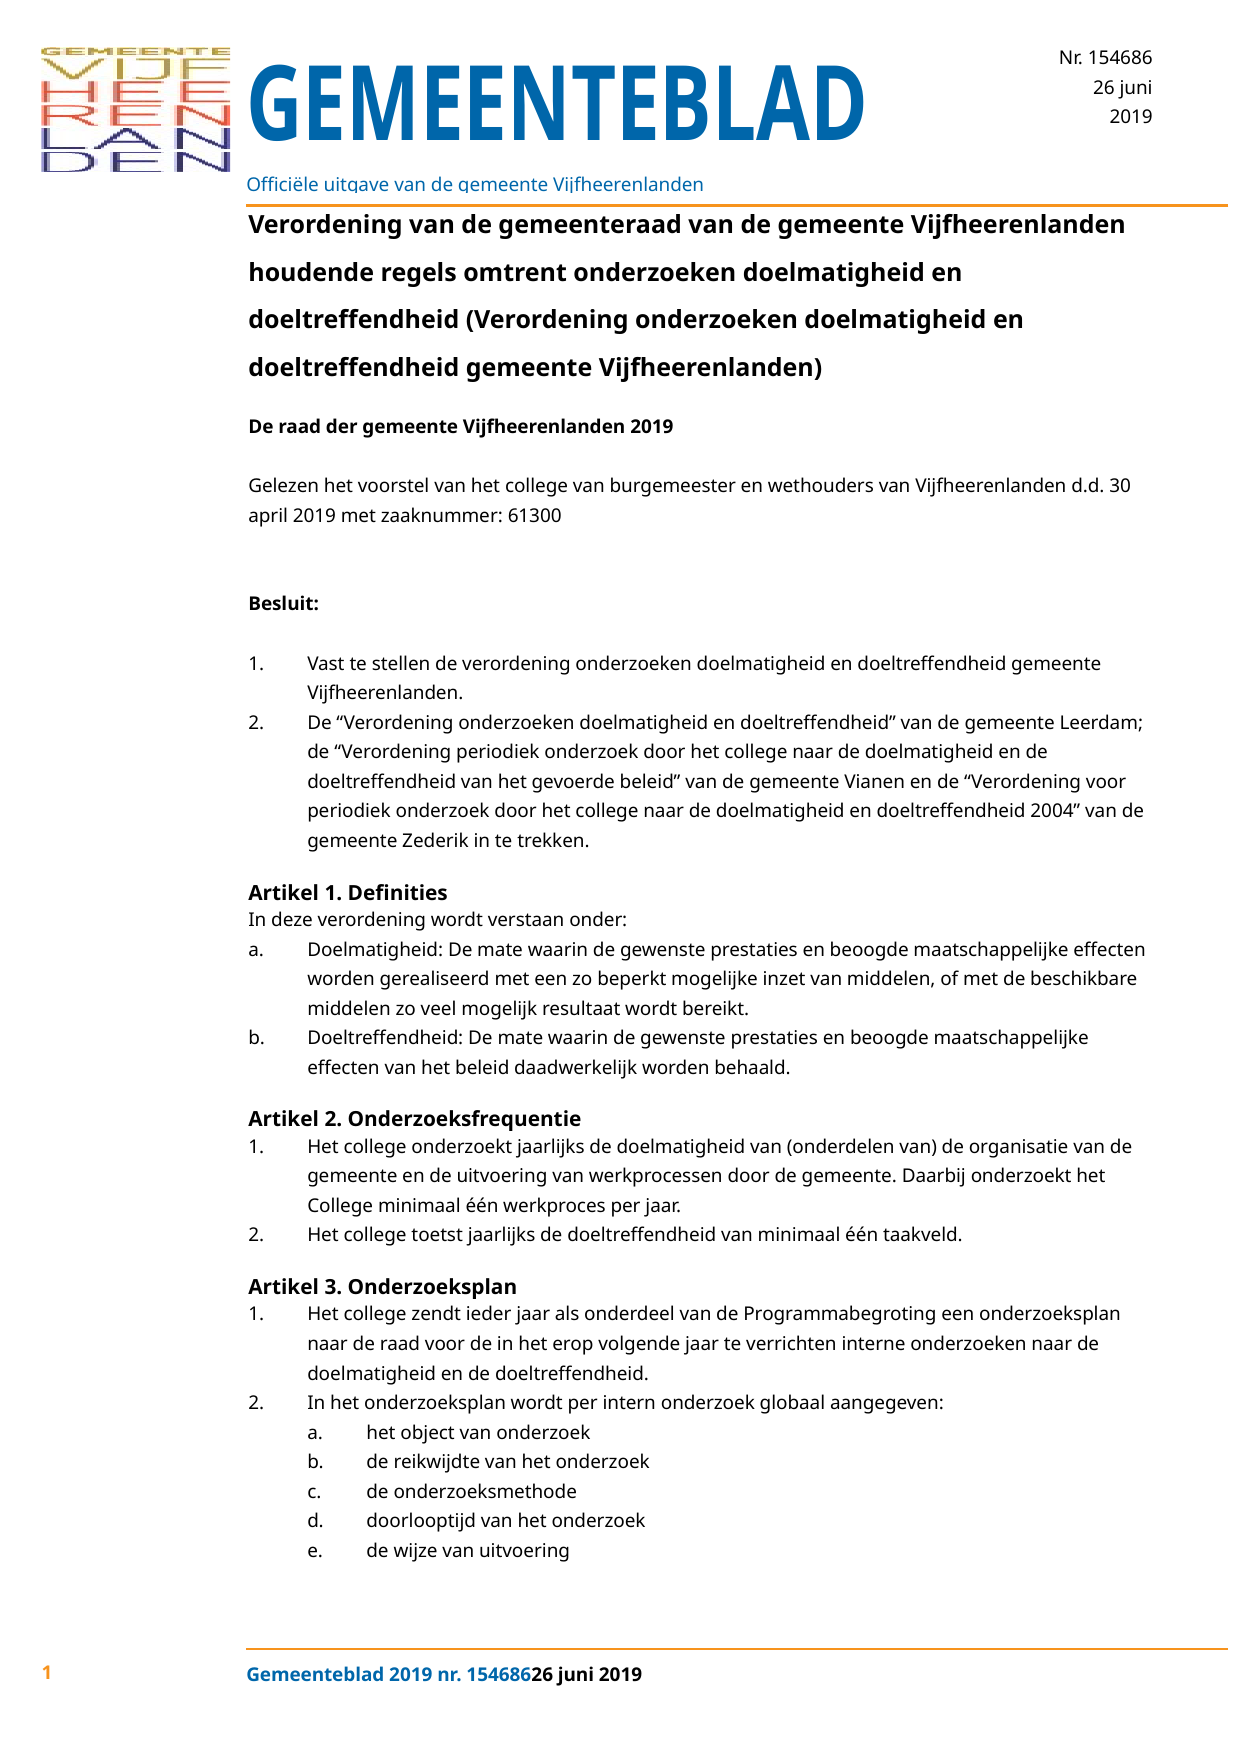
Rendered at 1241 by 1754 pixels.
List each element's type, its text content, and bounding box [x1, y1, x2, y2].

text Artikel 3. Onderzoeksplan [248, 1272, 1152, 1301]
list Het college onderzoekt jaarlijks de doelmatigheid van (onderdelen van) de organisatie van de gemeente en de uitvoering van werkprocessen door de gemeente. Daarbij onderzoekt het College minimaal één werkproces per jaar. [248, 1133, 1152, 1218]
list Doelmatigheid: De mate waarin de gewenste prestaties en beoogde maatschappelijke effecten worden gerealiseerd met een zo beperkt mogelijke inzet van middelen, of met de beschikbare middelen zo veel mogelijk resultaat wordt bereikt. [248, 936, 1152, 1021]
text Verordening van de gemeenteraad van de gemeente Vijfheerenlanden houdende regels omtrent onderzoeken doelmatigheid en doeltreffendheid (Verordening onderzoeken doelmatigheid en doeltreffendheid gemeente Vijfheerenlanden) [248, 207, 1152, 384]
list Vast te stellen de verordening onderzoeken doelmatigheid en doeltreffendheid gemeente Vijfheerenlanden. [248, 650, 1152, 705]
list Het college zendt ieder jaar als onderdeel van de Programmabegroting een onderzoeksplan naar de raad voor de in het erop volgende jaar te verrichten interne onderzoeken naar de doelmatigheid en de doeltreffendheid. [248, 1301, 1152, 1385]
list de reikwijdte van het onderzoek [307, 1448, 1152, 1474]
text Artikel 1. Definities [248, 878, 1152, 906]
text In deze verordening wordt verstaan onder: [248, 906, 1152, 932]
list de onderzoeksmethode [307, 1478, 1152, 1504]
text Besluit: [248, 591, 1152, 616]
list Doeltreffendheid: De mate waarin de gewenste prestaties en beoogde maatschappelijke effecten van het beleid daadwerkelijk worden behaald. [248, 1024, 1152, 1080]
text Gelezen het voorstel van het college van burgemeester en wethouders van Vijfheerenlanden d.d. 30 april 2019 met zaaknummer: 61300 [248, 472, 1152, 528]
text Artikel 2. Onderzoeksfrequentie [248, 1104, 1152, 1133]
text De raad der gemeente Vijfheerenlanden 2019 [248, 413, 1152, 439]
list doorlooptijd van het onderzoek [307, 1508, 1152, 1533]
list De “Verordening onderzoeken doelmatigheid en doeltreffendheid” van de gemeente Leerdam; de “Verordening periodiek onderzoek door het college naar de doelmatigheid en de doeltreffendheid van het gevoerde beleid” van de gemeente Vianen en de “Verordening voor periodiek onderzoek door het college naar de doelmatigheid en doeltreffendheid 2004” van de gemeente Zederik in te trekken. [248, 709, 1152, 853]
picture [41, 47, 231, 172]
list Het college toetst jaarlijks de doeltreffendheid van minimaal één taakveld. [248, 1222, 1152, 1247]
list In het onderzoeksplan wordt per intern onderzoek globaal aangegeven: [248, 1389, 1152, 1415]
list het object van onderzoek [307, 1419, 1152, 1444]
list de wijze van uitvoering [307, 1537, 1152, 1563]
